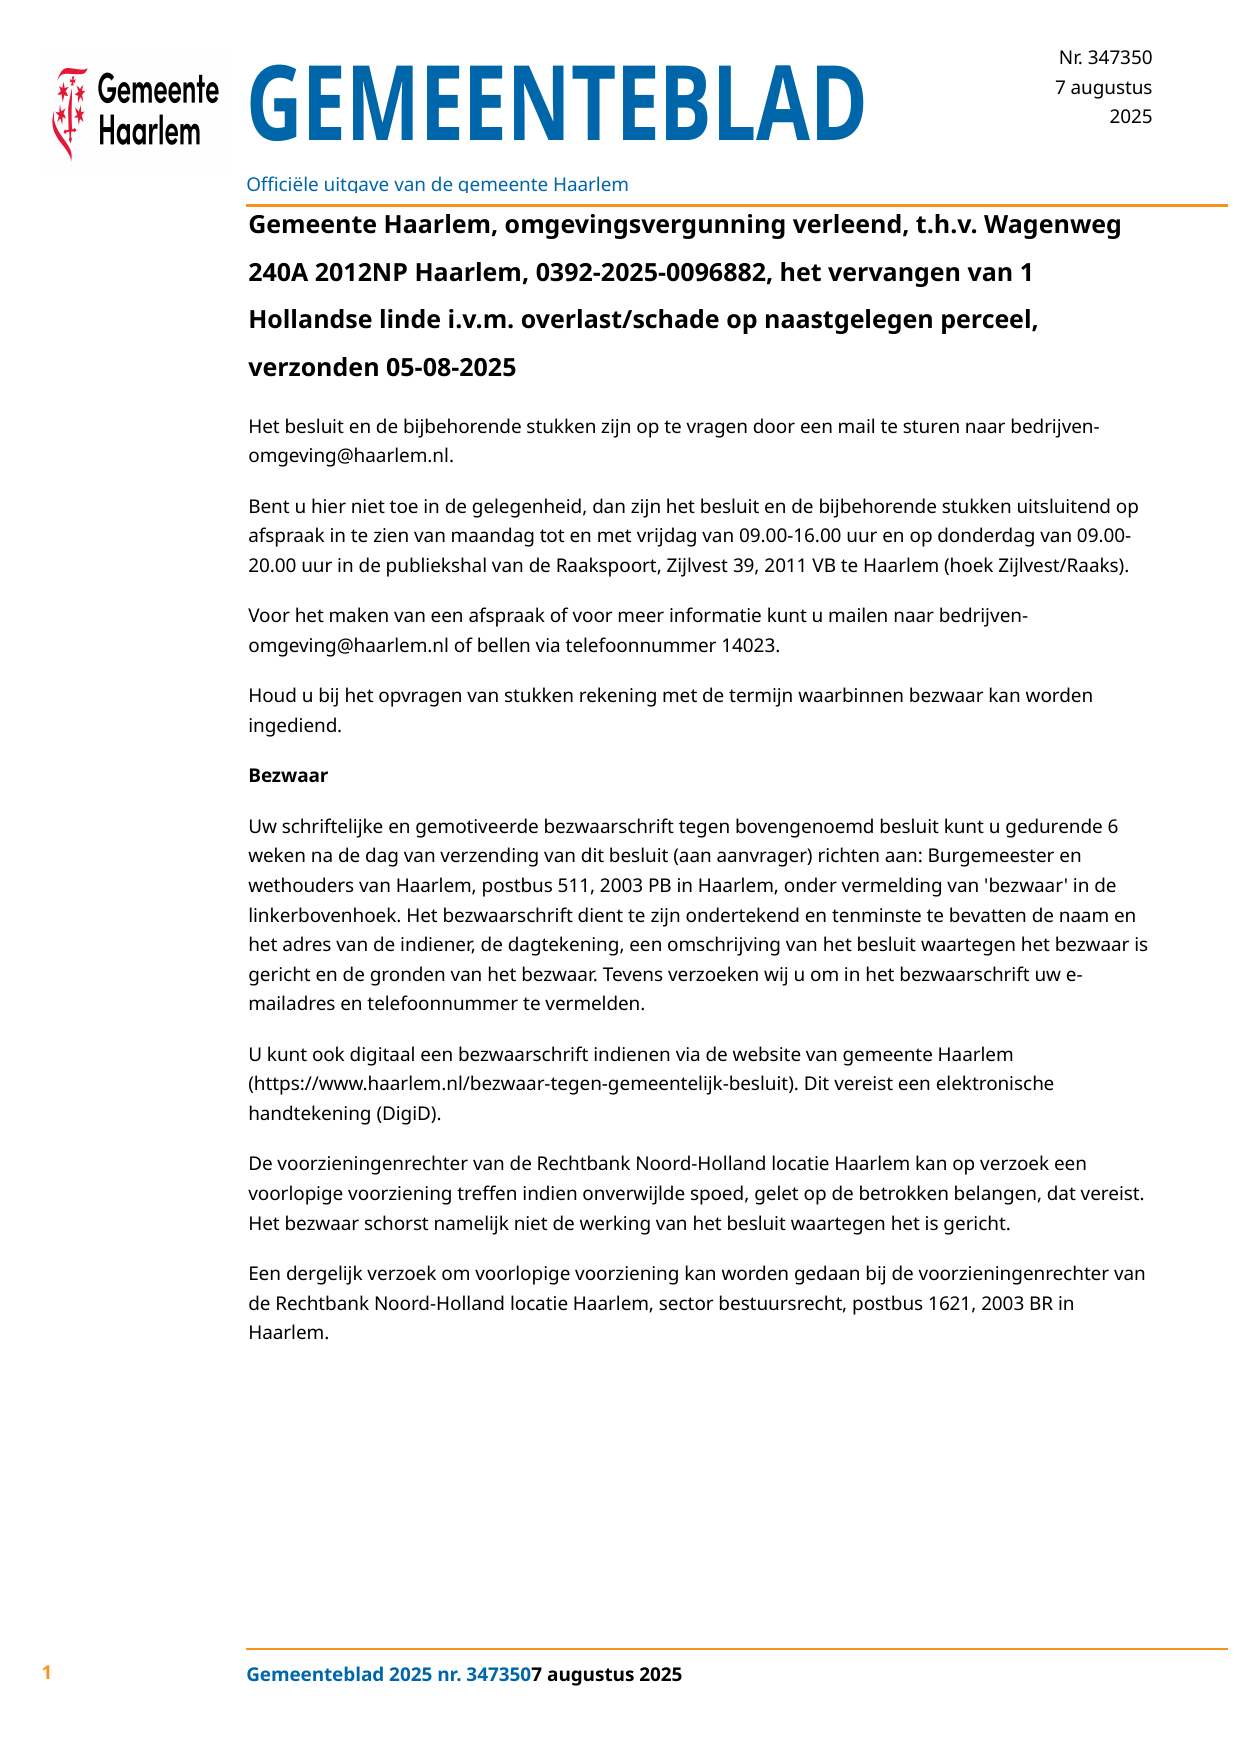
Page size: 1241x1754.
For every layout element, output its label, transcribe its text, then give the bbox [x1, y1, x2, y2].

text Bent u hier niet toe in de gelegenheid, dan zijn het besluit en de bijbehorende stukken uitsluitend op afspraak in te zien van maandag tot en met vrijdag van 09.00-16.00 uur en op donderdag van 09.00-20.00 uur in de publiekshal van de Raakspoort, Zijlvest 39, 2011 VB te Haarlem (hoek Zijlvest/Raaks). [248, 493, 1152, 578]
text Voor het maken van een afspraak of voor meer informatie kunt u mailen naar bedrijven-omgeving@haarlem.nl of bellen via telefoonnummer 14023. [248, 603, 1152, 658]
text De voorzieningenrechter van de Rechtbank Noord-Holland locatie Haarlem kan op verzoek een voorlopige voorziening treffen indien onverwijlde spoed, gelet op de betrokken belangen, dat vereist. Het bezwaar schorst namelijk niet de werking van het besluit waartegen het is gericht. [248, 1151, 1152, 1236]
text Houd u bij het opvragen van stukken rekening met de termijn waarbinnen bezwaar kan worden ingediend. [248, 683, 1152, 738]
text Een dergelijk verzoek om voorlopige voorziening kan worden gedaan bij de voorzieningenrechter van de Rechtbank Noord-Holland locatie Haarlem, sector bestuursrecht, postbus 1621, 2003 BR in Haarlem. [248, 1260, 1152, 1345]
text Het besluit en de bijbehorende stukken zijn op te vragen door een mail te sturen naar bedrijven-omgeving@haarlem.nl. [248, 413, 1152, 468]
text Gemeente Haarlem, omgevingsvergunning verleend, t.h.v. Wagenweg 240A 2012NP Haarlem, 0392-2025-0096882, het vervangen van 1 Hollandse linde i.v.m. overlast/schade op naastgelegen perceel, verzonden 05-08-2025 [248, 207, 1152, 384]
text Bezwaar [248, 763, 1152, 788]
picture [41, 47, 231, 172]
text Uw schriftelijke en gemotiveerde bezwaarschrift tegen bovengenoemd besluit kunt u gedurende 6 weken na de dag van verzending van dit besluit (aan aanvrager) richten aan: Burgemeester en wethouders van Haarlem, postbus 511, 2003 PB in Haarlem, onder vermelding van 'bezwaar' in de linkerbovenhoek. Het bezwaarschrift dient te zijn ondertekend en tenminste te bevatten de naam en het adres van de indiener, de dagtekening, een omschrijving van het besluit waartegen het bezwaar is gericht en de gronden van het bezwaar. Tevens verzoeken wij u om in het bezwaarschrift uw e-mailadres en telefoonnummer te vermelden. [248, 813, 1152, 1016]
text U kunt ook digitaal een bezwaarschrift indienen via de website van gemeente Haarlem (https://www.haarlem.nl/bezwaar-tegen-gemeentelijk-besluit). Dit vereist een elektronische handtekening (DigiD). [248, 1041, 1152, 1126]
